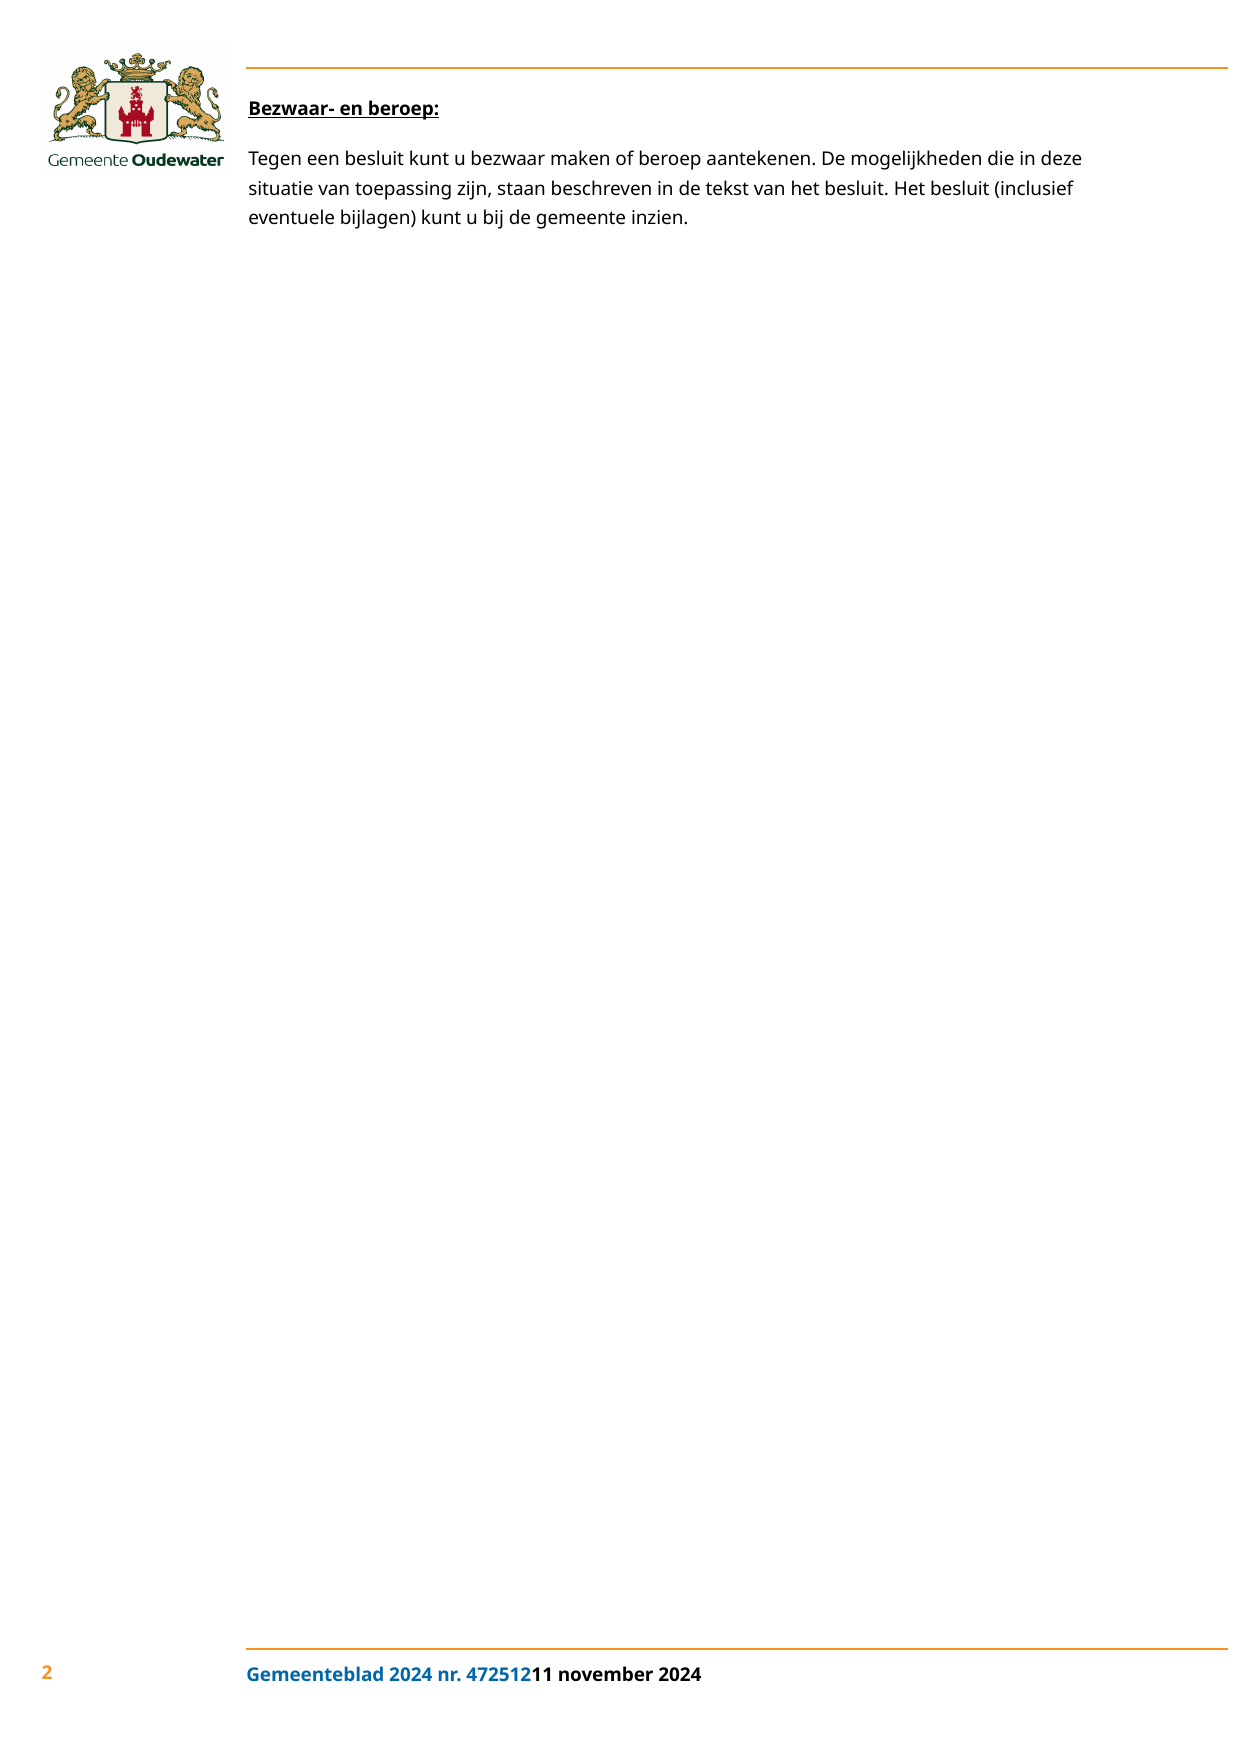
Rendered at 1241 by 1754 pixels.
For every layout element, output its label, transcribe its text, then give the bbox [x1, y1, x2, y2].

text Tegen een besluit kunt u bezwaar maken of beroep aantekenen. De mogelijkheden die in deze situatie van toepassing zijn, staan beschreven in de tekst van het besluit. Het besluit (inclusief eventuele bijlagen) kunt u bij de gemeente inzien. [248, 145, 1152, 230]
text Bezwaar- en beroep: [248, 95, 1152, 121]
picture [41, 47, 231, 172]
